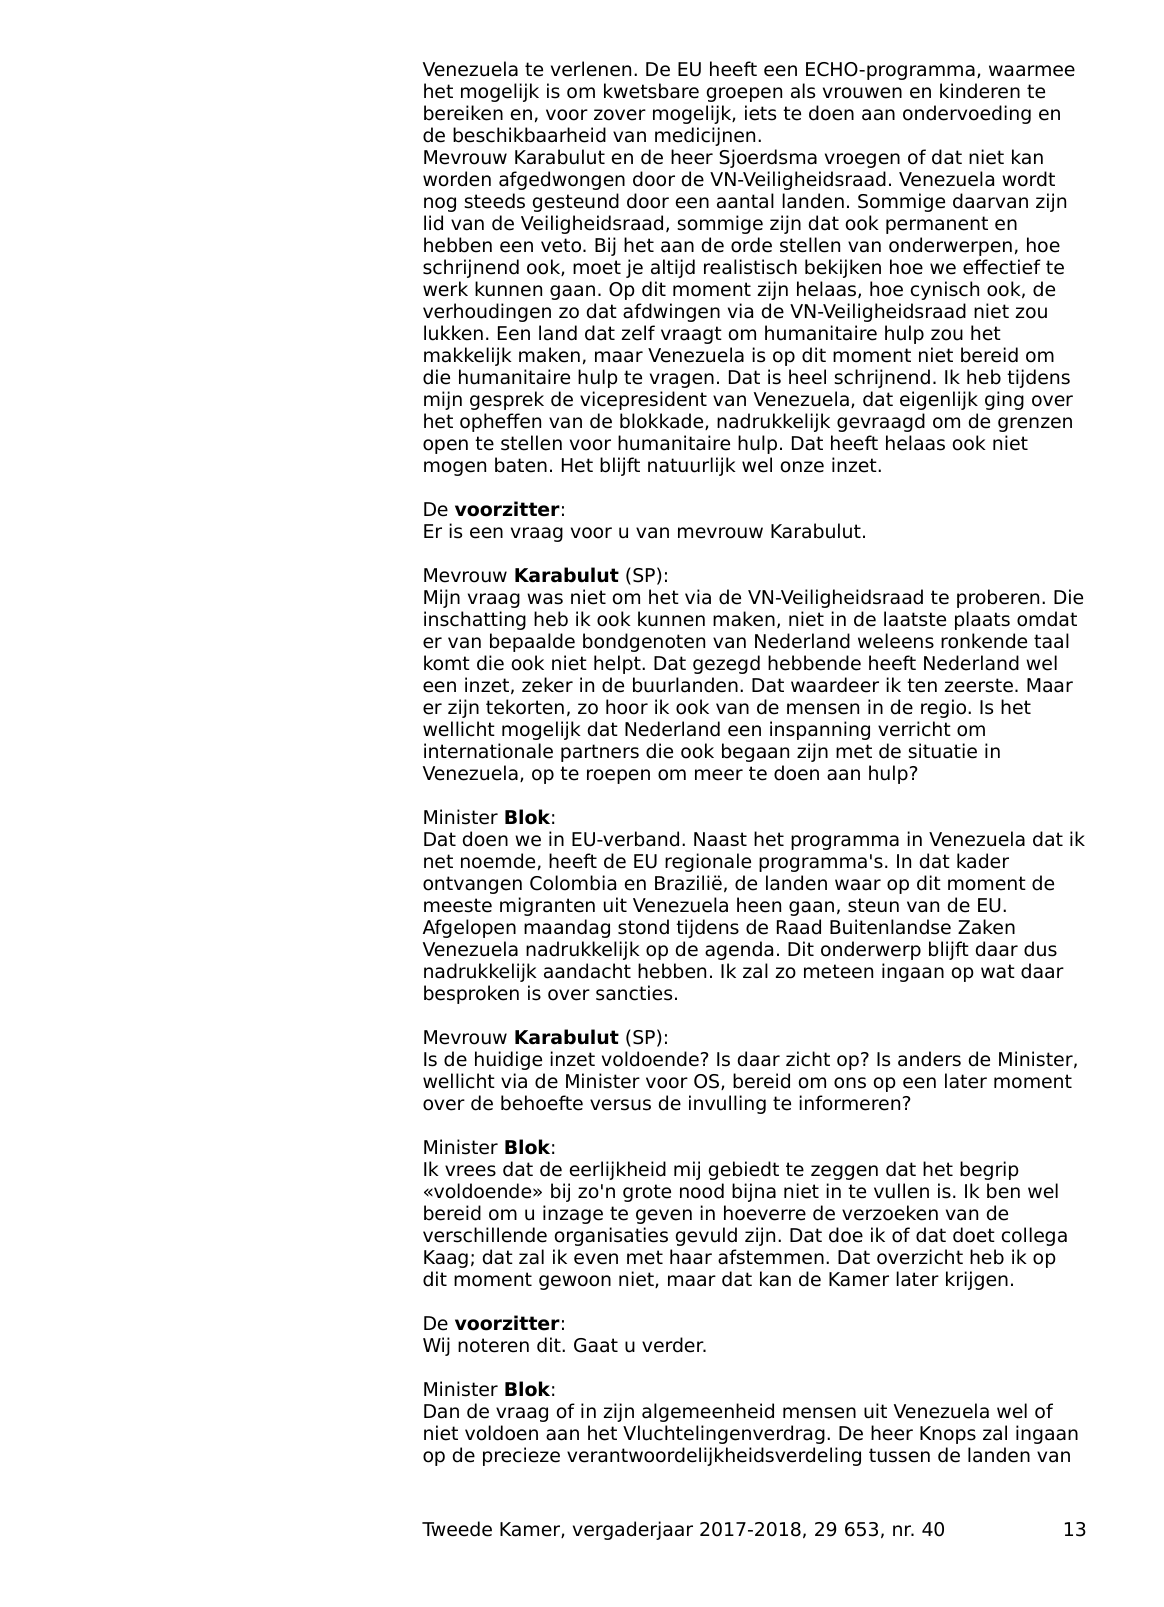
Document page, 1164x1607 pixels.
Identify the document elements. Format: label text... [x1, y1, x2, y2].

text Mevrouw Karabulut (SP): [422, 565, 1087, 587]
text Er is een vraag voor u van mevrouw Karabulut. [422, 521, 1087, 543]
text Wij noteren dit. Gaat u verder. [422, 1335, 1087, 1357]
text Dat doen we in EU-verband. Naast het programma in Venezuela dat ik net noemde, heeft de EU regionale programma's. In dat kader ontvangen Colombia en Brazilië, de landen waar op dit moment de meeste migranten uit Venezuela heen gaan, steun van de EU. Afgelopen maandag stond tijdens de Raad Buitenlandse Zaken Venezuela nadrukkelijk op de agenda. Dit onderwerp blijft daar dus nadrukkelijk aandacht hebben. Ik zal zo meteen ingaan op wat daar besproken is over sancties. [422, 829, 1087, 1005]
text Minister Blok: [422, 1137, 1087, 1159]
text Minister Blok: [422, 1379, 1087, 1401]
text De voorzitter: [422, 1313, 1087, 1335]
text Ik vrees dat de eerlijkheid mij gebiedt te zeggen dat het begrip «voldoende» bij zo'n grote nood bijna niet in te vullen is. Ik ben wel bereid om u inzage te geven in hoeverre de verzoeken van de verschillende organisaties gevuld zijn. Dat doe ik of dat doet collega Kaag; dat zal ik even met haar afstemmen. Dat overzicht heb ik op dit moment gewoon niet, maar dat kan de Kamer later krijgen. [422, 1159, 1087, 1291]
text Minister Blok: [422, 807, 1087, 829]
text Mevrouw Karabulut en de heer Sjoerdsma vroegen of dat niet kan worden afgedwongen door de VN-Veiligheidsraad. Venezuela wordt nog steeds gesteund door een aantal landen. Sommige daarvan zijn lid van de Veiligheidsraad, sommige zijn dat ook permanent en hebben een veto. Bij het aan de orde stellen van onderwerpen, hoe schrijnend ook, moet je altijd realistisch bekijken hoe we effectief te werk kunnen gaan. Op dit moment zijn helaas, hoe cynisch ook, de verhoudingen zo dat afdwingen via de VN-Veiligheidsraad niet zou lukken. Een land dat zelf vraagt om humanitaire hulp zou het makkelijk maken, maar Venezuela is op dit moment niet bereid om die humanitaire hulp te vragen. Dat is heel schrijnend. Ik heb tijdens mijn gesprek de vicepresident van Venezuela, dat eigenlijk ging over het opheffen van de blokkade, nadrukkelijk gevraagd om de grenzen open te stellen voor humanitaire hulp. Dat heeft helaas ook niet mogen baten. Het blijft natuurlijk wel onze inzet. [422, 147, 1087, 477]
text De voorzitter: [422, 499, 1087, 521]
text Is de huidige inzet voldoende? Is daar zicht op? Is anders de Minister, wellicht via de Minister voor OS, bereid om ons op een later moment over de behoefte versus de invulling te informeren? [422, 1049, 1087, 1115]
text Mevrouw Karabulut (SP): [422, 1027, 1087, 1049]
text Venezuela te verlenen. De EU heeft een ECHO-programma, waarmee het mogelijk is om kwetsbare groepen als vrouwen en kinderen te bereiken en, voor zover mogelijk, iets te doen aan ondervoeding en de beschikbaarheid van medicijnen. [422, 59, 1087, 147]
text Dan de vraag of in zijn algemeenheid mensen uit Venezuela wel of niet voldoen aan het Vluchtelingenverdrag. De heer Knops zal ingaan op de precieze verantwoordelijkheidsverdeling tussen de landen van [422, 1401, 1087, 1467]
text Mijn vraag was niet om het via de VN-Veiligheidsraad te proberen. Die inschatting heb ik ook kunnen maken, niet in de laatste plaats omdat er van bepaalde bondgenoten van Nederland weleens ronkende taal komt die ook niet helpt. Dat gezegd hebbende heeft Nederland wel een inzet, zeker in de buurlanden. Dat waardeer ik ten zeerste. Maar er zijn tekorten, zo hoor ik ook van de mensen in de regio. Is het wellicht mogelijk dat Nederland een inspanning verricht om internationale partners die ook begaan zijn met de situatie in Venezuela, op te roepen om meer te doen aan hulp? [422, 587, 1087, 785]
